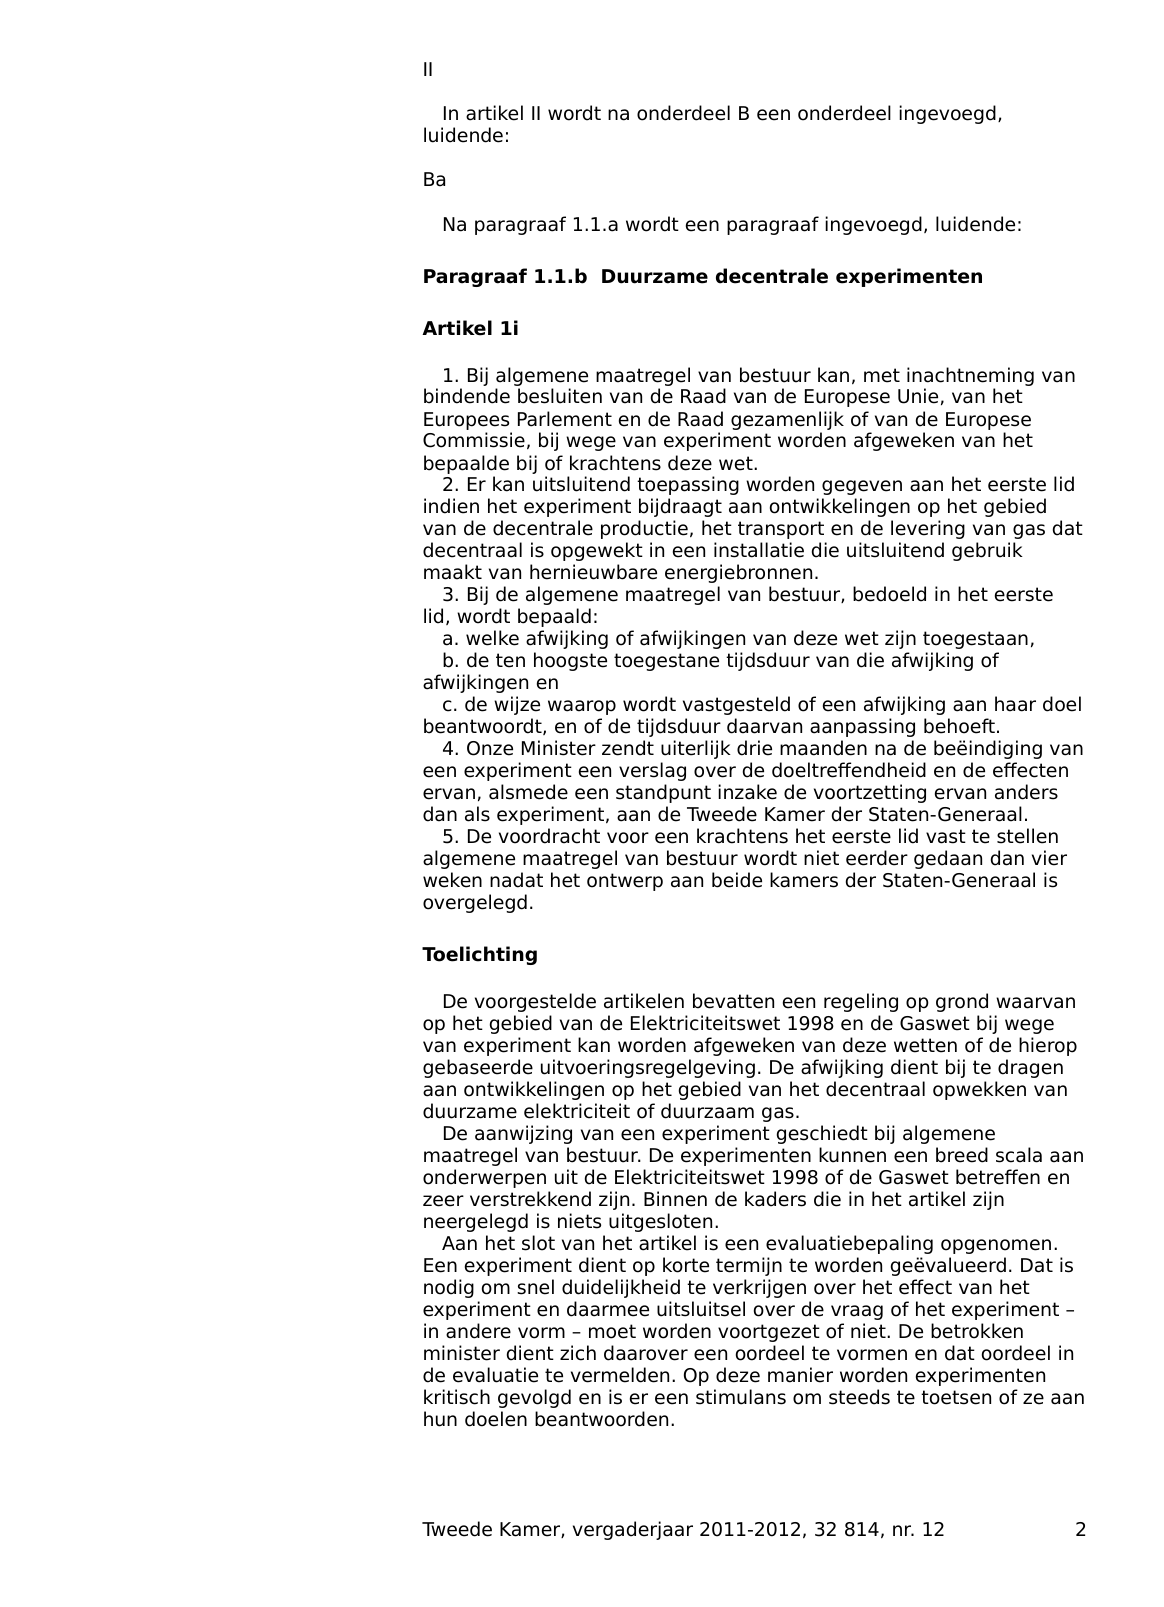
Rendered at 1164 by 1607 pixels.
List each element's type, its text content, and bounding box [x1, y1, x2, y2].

text Aan het slot van het artikel is een evaluatiebepaling opgenomen. Een experiment dient op korte termijn te worden geëvalueerd. Dat is nodig om snel duidelijkheid te verkrijgen over het effect van het experiment en daarmee uitsluitsel over de vraag of het experiment – in andere vorm – moet worden voortgezet of niet. De betrokken minister dient zich daarover een oordeel te vormen en dat oordeel in de evaluatie te vermelden. Op deze manier worden experimenten kritisch gevolgd en is er een stimulans om steeds te toetsen of ze aan hun doelen beantwoorden. [422, 1233, 1087, 1431]
text De aanwijzing van een experiment geschiedt bij algemene maatregel van bestuur. De experimenten kunnen een breed scala aan onderwerpen uit de Elektriciteitswet 1998 of de Gaswet betreffen en zeer verstrekkend zijn. Binnen de kaders die in het artikel zijn neergelegd is niets uitgesloten. [422, 1123, 1087, 1233]
text b. de ten hoogste toegestane tijdsduur van die afwijking of afwijkingen en [422, 650, 1087, 694]
text Na paragraaf 1.1.a wordt een paragraaf ingevoegd, luidende: [422, 213, 1087, 236]
text a. welke afwijking of afwijkingen van deze wet zijn toegestaan, [422, 628, 1087, 650]
text c. de wijze waarop wordt vastgesteld of een afwijking aan haar doel beantwoordt, en of de tijdsduur daarvan aanpassing behoeft. [422, 694, 1087, 738]
subtitle Artikel 1i [422, 317, 1087, 339]
text 3. Bij de algemene maatregel van bestuur, bedoeld in het eerste lid, wordt bepaald: [422, 584, 1087, 628]
text 2. Er kan uitsluitend toepassing worden gegeven aan het eerste lid indien het experiment bijdraagt aan ontwikkelingen op het gebied van de decentrale productie, het transport en de levering van gas dat decentraal is opgewekt in een installatie die uitsluitend gebruik maakt van hernieuwbare energiebronnen. [422, 474, 1087, 584]
text In artikel II wordt na onderdeel B een onderdeel ingevoegd, luidende: [422, 103, 1087, 147]
text 5. De voordracht voor een krachtens het eerste lid vast te stellen algemene maatregel van bestuur wordt niet eerder gedaan dan vier weken nadat het ontwerp aan beide kamers der Staten-Generaal is overgelegd. [422, 826, 1087, 914]
text De voorgestelde artikelen bevatten een regeling op grond waarvan op het gebied van de Elektriciteitswet 1998 en de Gaswet bij wege van experiment kan worden afgeweken van deze wetten of de hierop gebaseerde uitvoeringsregelgeving. De afwijking dient bij te dragen aan ontwikkelingen op het gebied van het decentraal opwekken van duurzame elektriciteit of duurzaam gas. [422, 991, 1087, 1123]
subtitle II [422, 59, 1087, 81]
subtitle Paragraaf 1.1.b Duurzame decentrale experimenten [422, 266, 1087, 287]
subtitle Toelichting [422, 944, 1087, 966]
text 1. Bij algemene maatregel van bestuur kan, met inachtneming van bindende besluiten van de Raad van de Europese Unie, van het Europees Parlement en de Raad gezamenlijk of van de Europese Commissie, bij wege van experiment worden afgeweken van het bepaalde bij of krachtens deze wet. [422, 364, 1087, 474]
text 4. Onze Minister zendt uiterlijk drie maanden na de beëindiging van een experiment een verslag over de doeltreffendheid en de effecten ervan, alsmede een standpunt inzake de voortzetting ervan anders dan als experiment, aan de Tweede Kamer der Staten-Generaal. [422, 738, 1087, 826]
text Ba [422, 169, 1087, 191]
